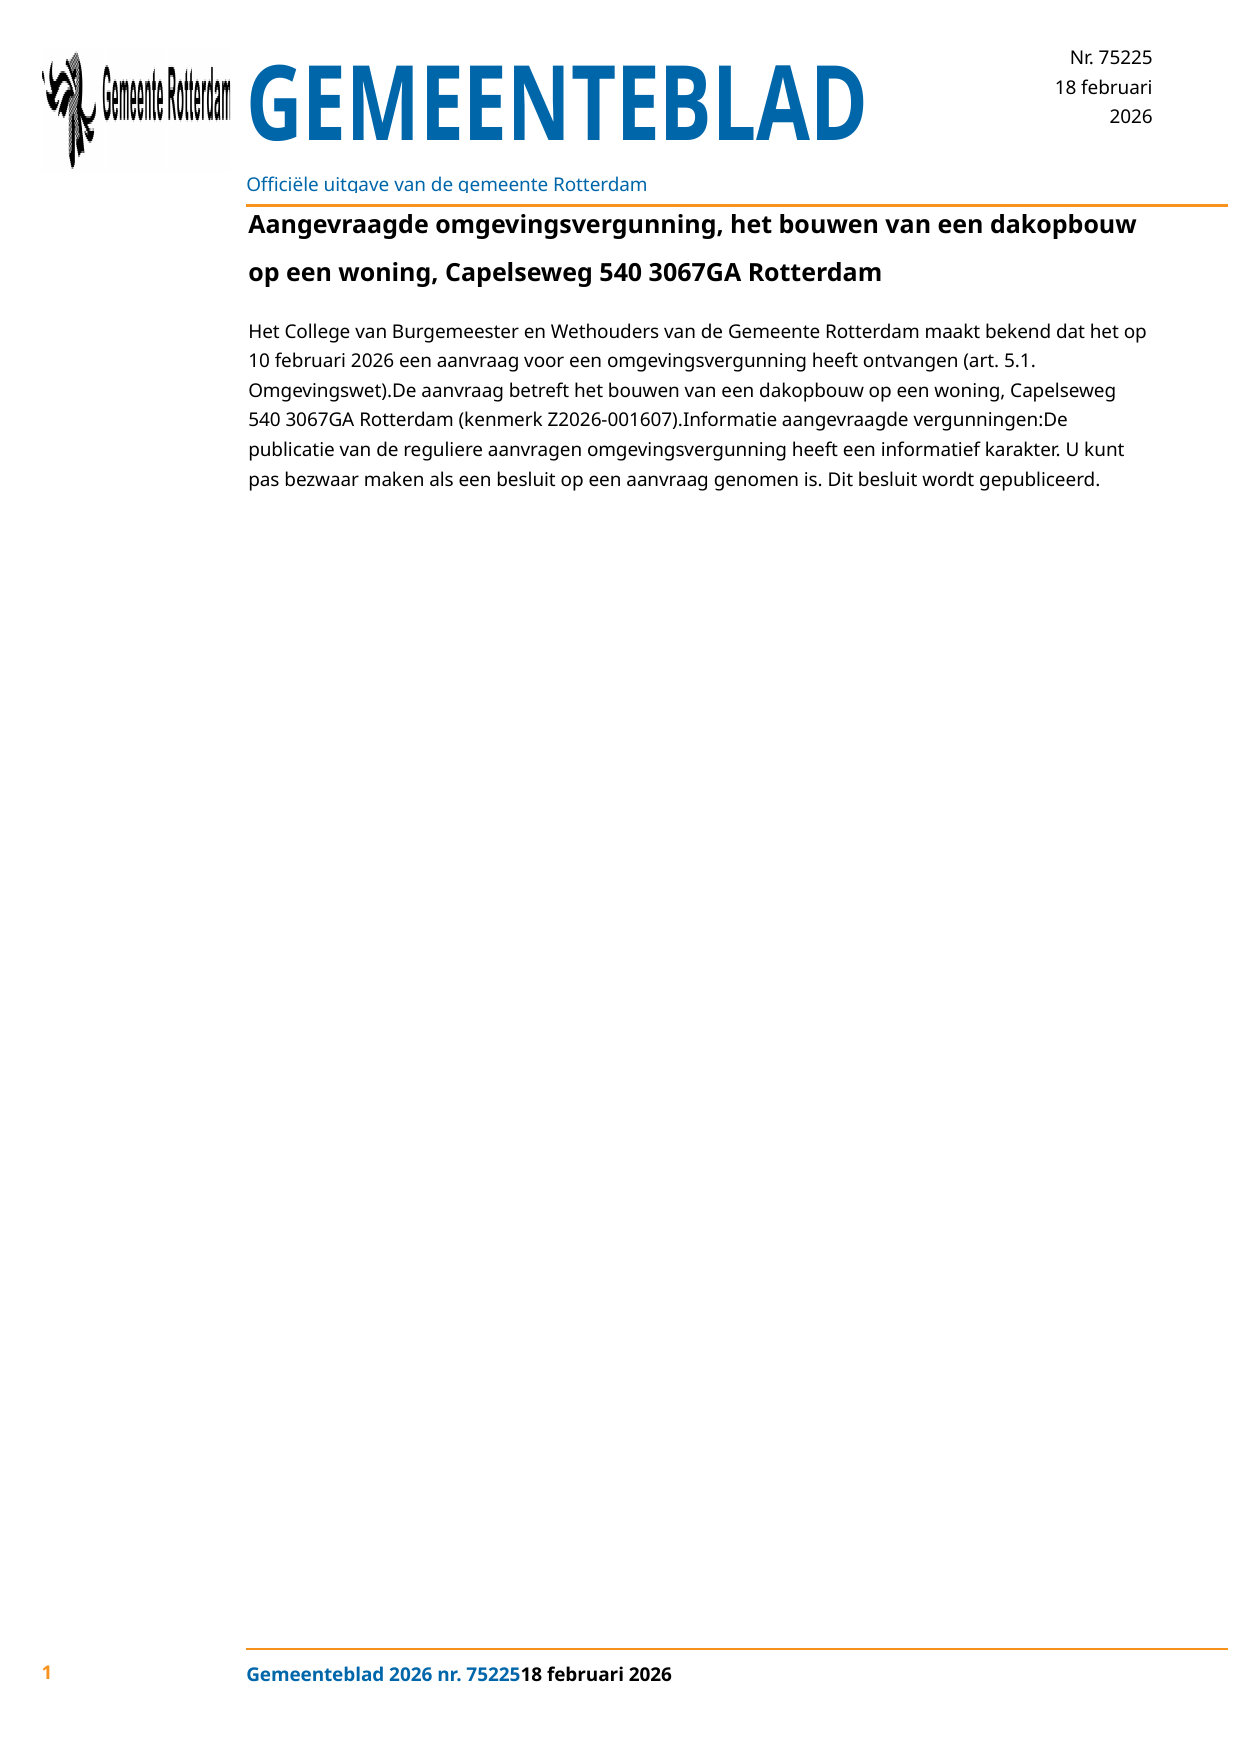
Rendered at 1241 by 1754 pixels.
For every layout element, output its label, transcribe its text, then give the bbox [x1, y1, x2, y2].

text Aangevraagde omgevingsvergunning, het bouwen van een dakopbouw op een woning, Capelseweg 540 3067GA Rotterdam [248, 207, 1152, 288]
text Het College van Burgemeester en Wethouders van de Gemeente Rotterdam maakt bekend dat het op 10 februari 2026 een aanvraag voor een omgevingsvergunning heeft ontvangen (art. 5.1. Omgevingswet).De aanvraag betreft het bouwen van een dakopbouw op een woning, Capelseweg 540 3067GA Rotterdam (kenmerk Z2026-001607).Informatie aangevraagde vergunningen:De publicatie van de reguliere aanvragen omgevingsvergunning heeft een informatief karakter. U kunt pas bezwaar maken als een besluit op een aanvraag genomen is. Dit besluit wordt gepubliceerd. [248, 318, 1152, 492]
picture [41, 47, 231, 172]
